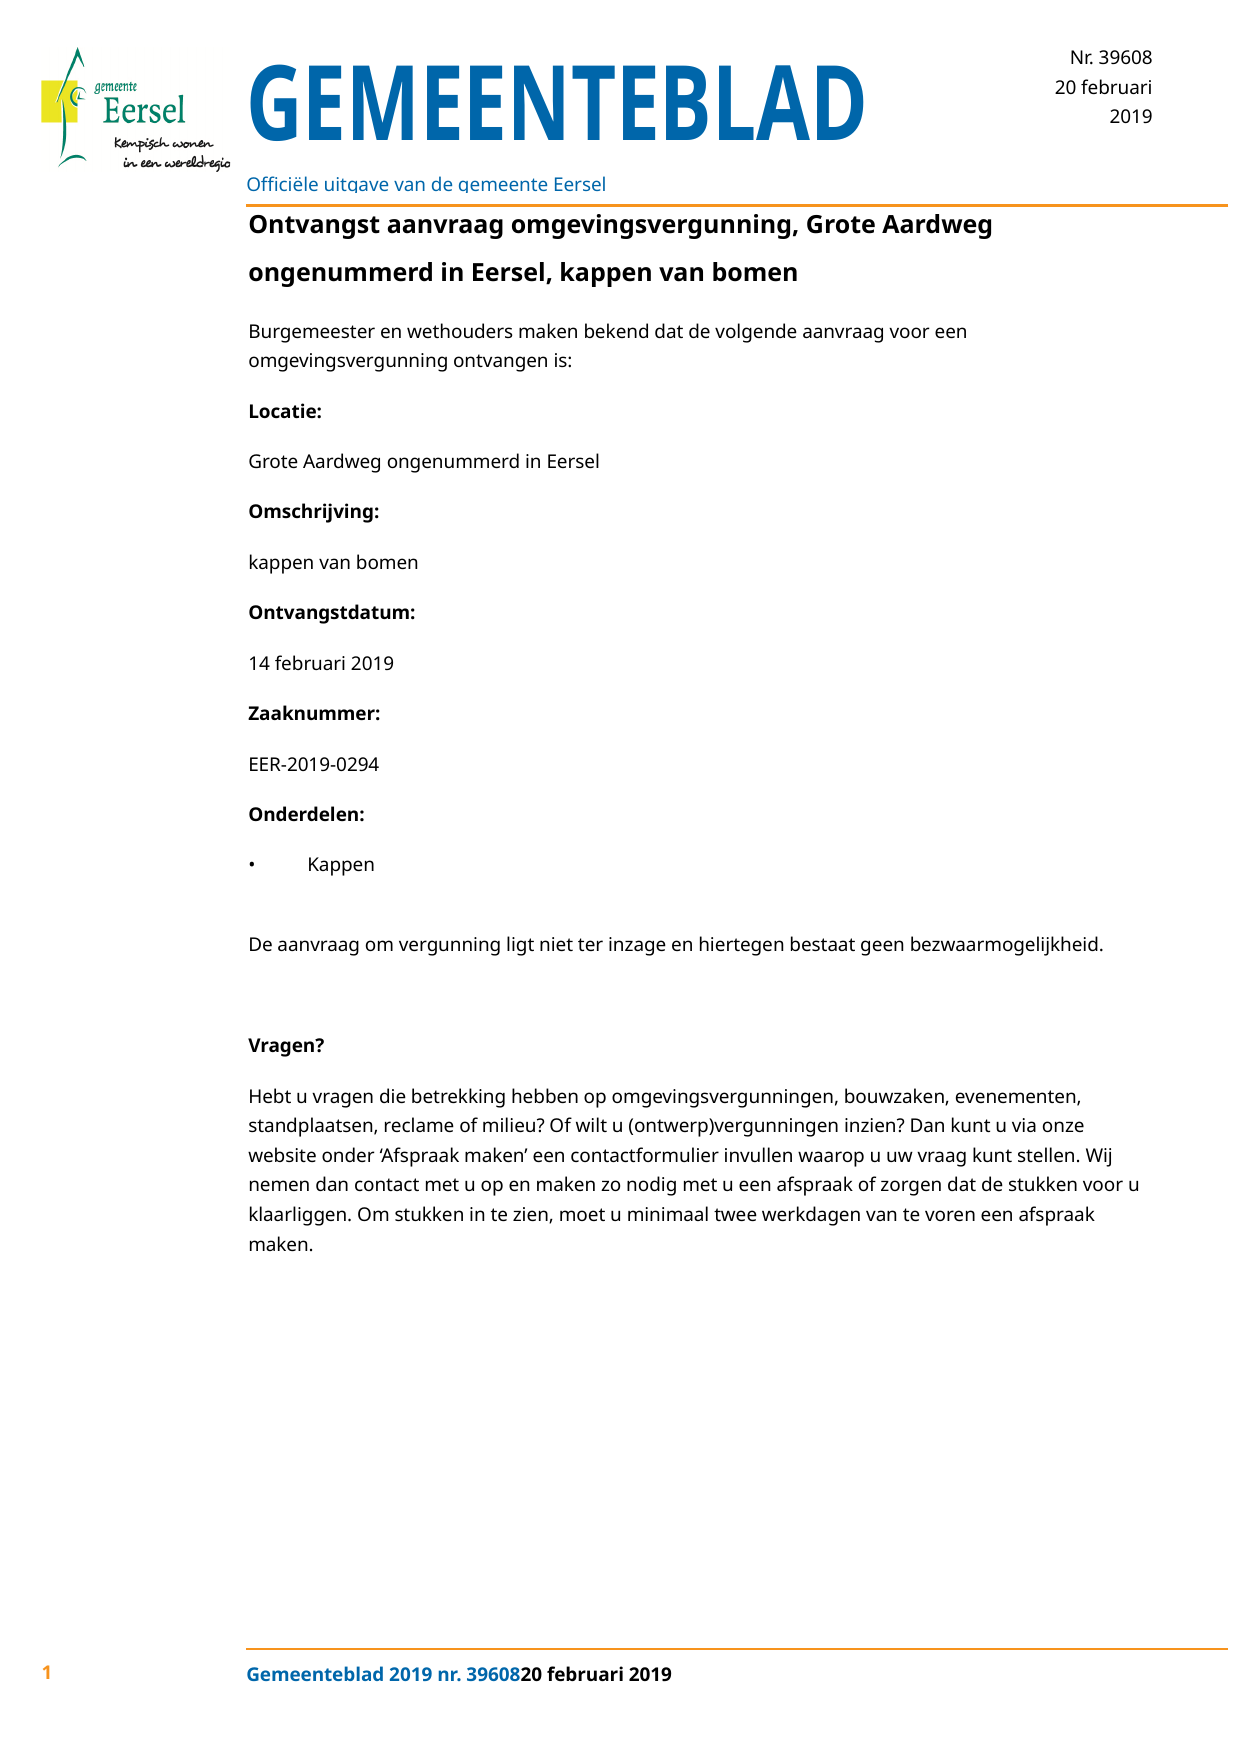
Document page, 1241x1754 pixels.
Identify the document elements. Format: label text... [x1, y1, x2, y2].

text Ontvangstdatum: [248, 599, 1152, 625]
text Omschrijving: [248, 499, 1152, 524]
text Onderdelen: [248, 801, 1152, 827]
text Vragen? [248, 1032, 1152, 1058]
picture [41, 47, 231, 172]
text Grote Aardweg ongenummerd in Eersel [248, 448, 1152, 474]
text kappen van bomen [248, 549, 1152, 575]
text Hebt u vragen die betrekking hebben op omgevingsvergunningen, bouwzaken, evenementen, standplaatsen, reclame of milieu? Of wilt u (ontwerp)vergunningen inzien? Dan kunt u via onze website onder ‘Afspraak maken’ een contactformulier invullen waarop u uw vraag kunt stellen. Wij nemen dan contact met u op en maken zo nodig met u een afspraak of zorgen dat de stukken voor u klaarliggen. Om stukken in te zien, moet u minimaal twee werkdagen van te voren een afspraak maken. [248, 1083, 1152, 1257]
text Locatie: [248, 398, 1152, 424]
text De aanvraag om vergunning ligt niet ter inzage en hiertegen bestaat geen bezwaarmogelijkheid. [248, 932, 1152, 957]
text Ontvangst aanvraag omgevingsvergunning, Grote Aardweg ongenummerd in Eersel, kappen van bomen [248, 207, 1152, 288]
text Burgemeester en wethouders maken bekend dat de volgende aanvraag voor een omgevingsvergunning ontvangen is: [248, 318, 1152, 373]
text Zaaknummer: [248, 700, 1152, 726]
text 14 februari 2019 [248, 650, 1152, 676]
text EER-2019-0294 [248, 751, 1152, 777]
list Kappen [248, 852, 1152, 877]
